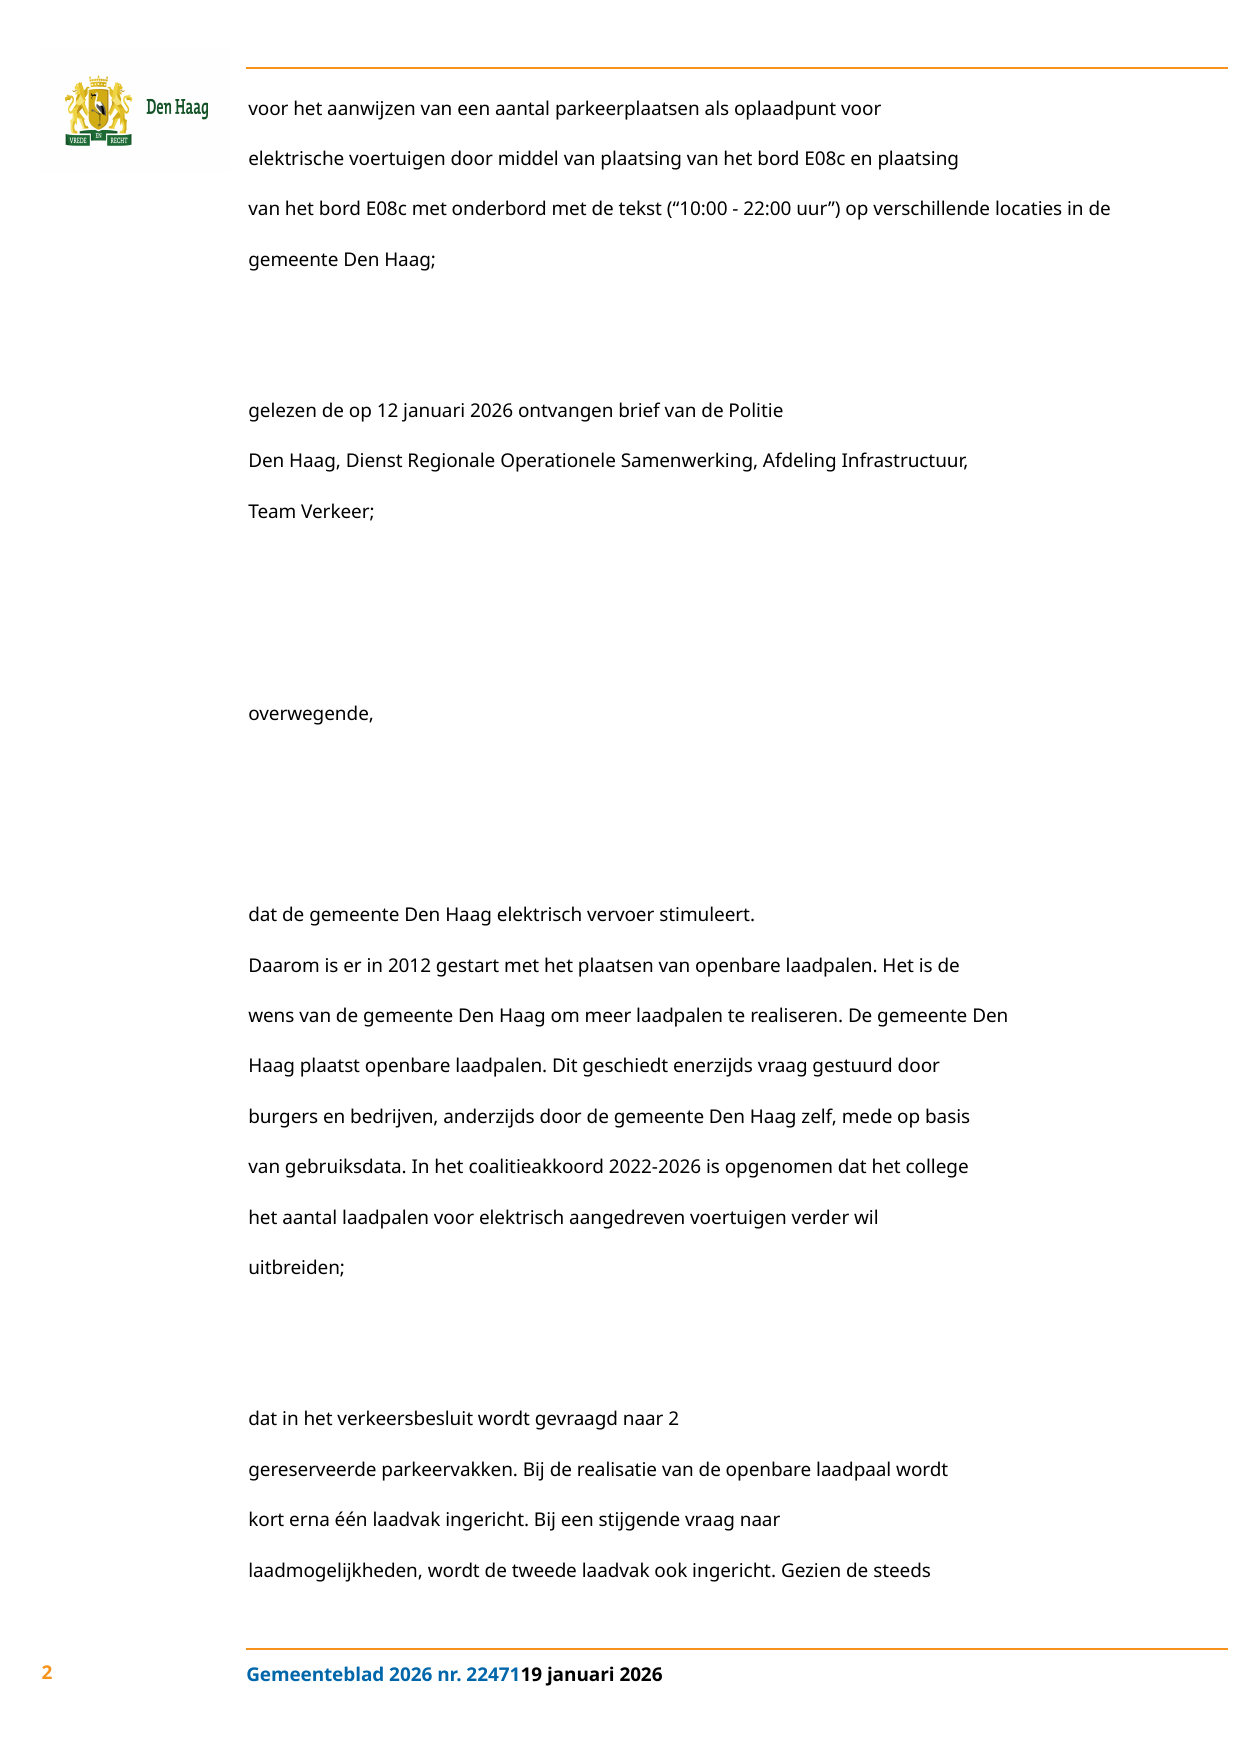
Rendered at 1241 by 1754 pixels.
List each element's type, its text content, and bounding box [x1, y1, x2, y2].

text overwegende, [248, 700, 1152, 726]
text gelezen de op 12 januari 2026 ontvangen brief van de Politie [248, 397, 1152, 423]
text Haag plaatst openbare laadpalen. Dit geschiedt enerzijds vraag gestuurd door [248, 1053, 1152, 1078]
text voor het aanwijzen van een aantal parkeerplaatsen als oplaadpunt voor [248, 95, 1152, 121]
text laadmogelijkheden, wordt de tweede laadvak ook ingericht. Gezien de steeds [248, 1557, 1152, 1583]
text burgers en bedrijven, anderzijds door de gemeente Den Haag zelf, mede op basis [248, 1103, 1152, 1129]
picture [41, 47, 231, 172]
text dat in het verkeersbesluit wordt gevraagd naar 2 [248, 1406, 1152, 1431]
text dat de gemeente Den Haag elektrisch vervoer stimuleert. [248, 901, 1152, 927]
text het aantal laadpalen voor elektrisch aangedreven voertuigen verder wil [248, 1204, 1152, 1230]
text uitbreiden; [248, 1254, 1152, 1280]
text Daarom is er in 2012 gestart met het plaatsen van openbare laadpalen. Het is de [248, 952, 1152, 978]
text wens van de gemeente Den Haag om meer laadpalen te realiseren. De gemeente Den [248, 1002, 1152, 1028]
text Team Verkeer; [248, 498, 1152, 524]
text van gebruiksdata. In het coalitieakkoord 2022-2026 is opgenomen dat het college [248, 1153, 1152, 1179]
text gemeente Den Haag; [248, 246, 1152, 272]
text Den Haag, Dienst Regionale Operationele Samenwerking, Afdeling Infrastructuur, [248, 448, 1152, 473]
text gereserveerde parkeervakken. Bij de realisatie van de openbare laadpaal wordt [248, 1456, 1152, 1482]
text elektrische voertuigen door middel van plaatsing van het bord E08c en plaatsing [248, 145, 1152, 171]
text kort erna één laadvak ingericht. Bij een stijgende vraag naar [248, 1506, 1152, 1532]
text van het bord E08c met onderbord met de tekst (“10:00 - 22:00 uur”) op verschillende locaties in de [248, 196, 1152, 221]
